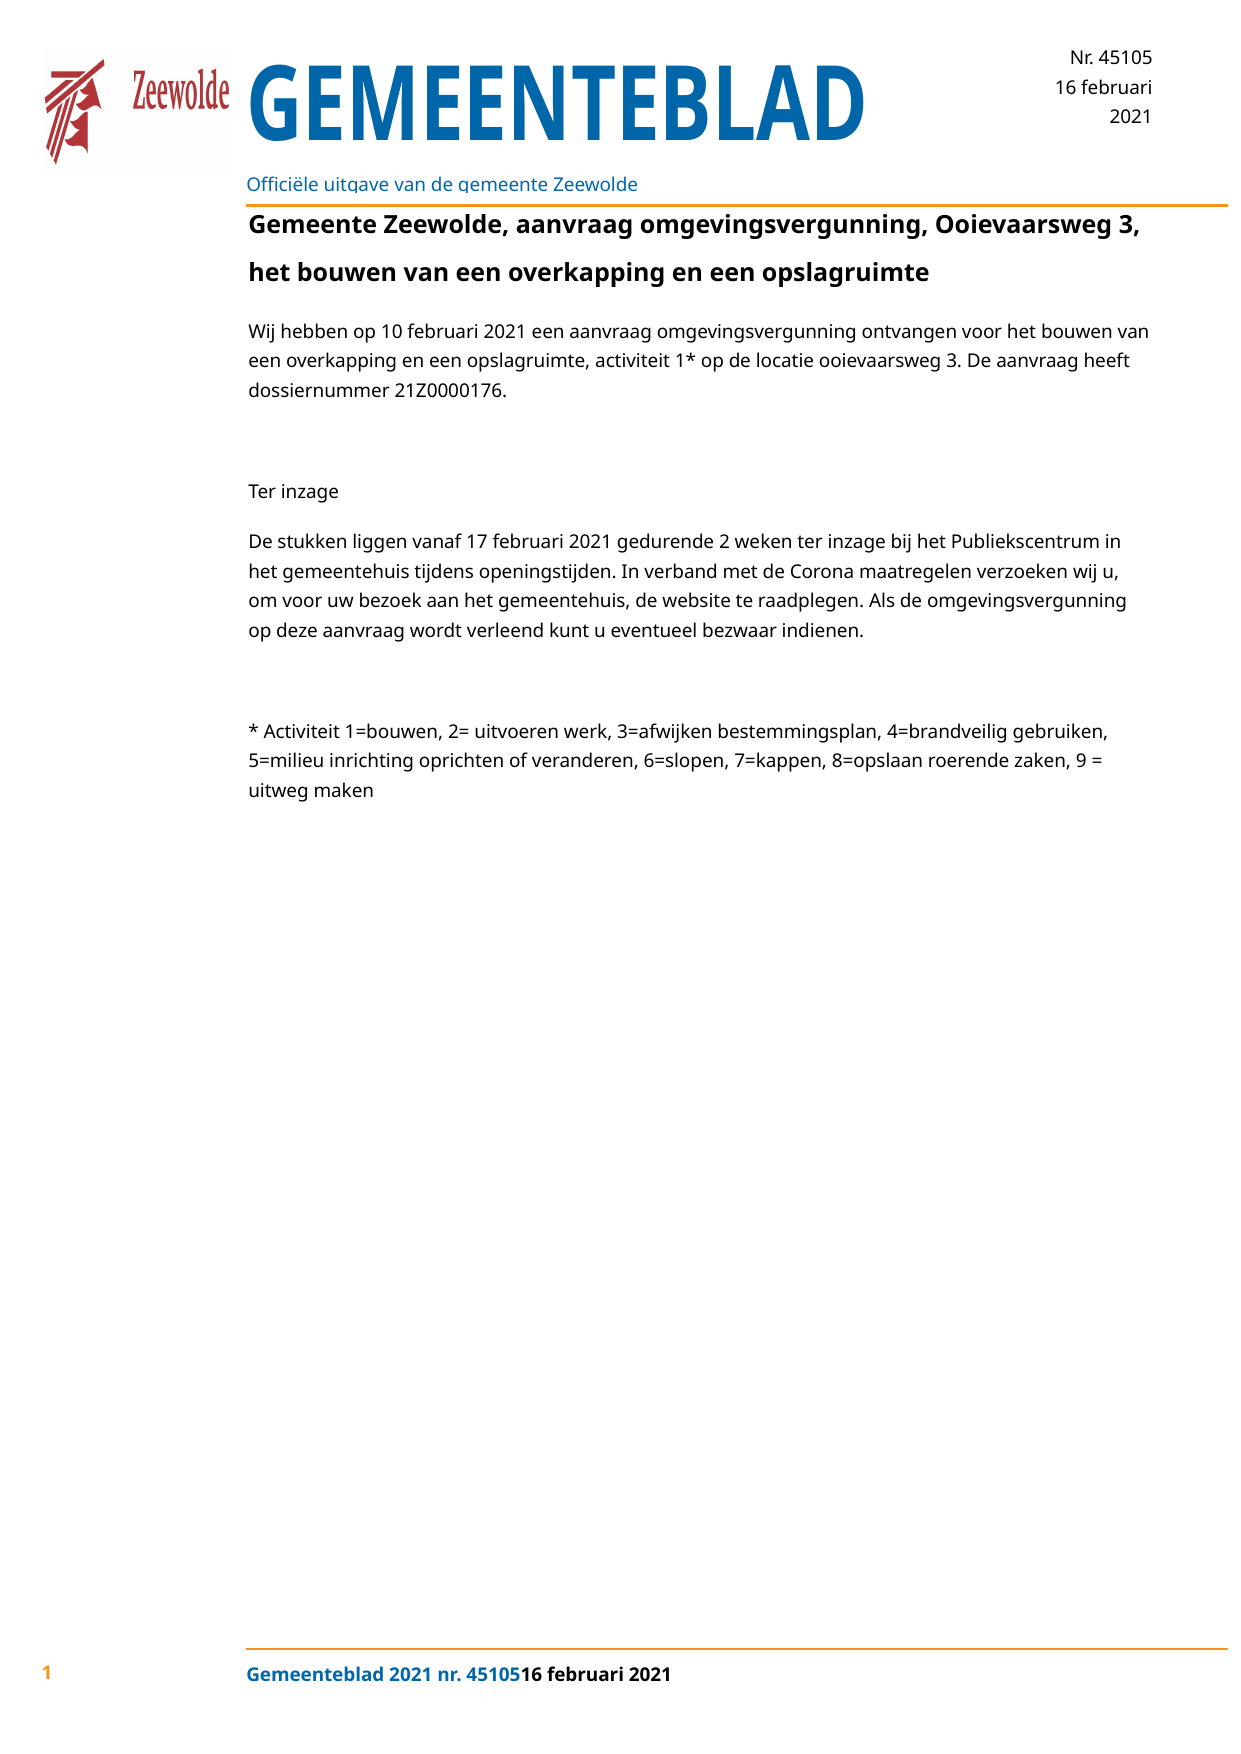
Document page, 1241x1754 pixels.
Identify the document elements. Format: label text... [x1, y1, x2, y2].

text * Activiteit 1=bouwen, 2= uitvoeren werk, 3=afwijken bestemmingsplan, 4=brandveilig gebruiken, 5=milieu inrichting oprichten of veranderen, 6=slopen, 7=kappen, 8=opslaan roerende zaken, 9 = uitweg maken [248, 718, 1152, 803]
text Wij hebben op 10 februari 2021 een aanvraag omgevingsvergunning ontvangen voor het bouwen van een overkapping en een opslagruimte, activiteit 1* op de locatie ooievaarsweg 3. De aanvraag heeft dossiernummer 21Z0000176. [248, 318, 1152, 403]
text Gemeente Zeewolde, aanvraag omgevingsvergunning, Ooievaarsweg 3, het bouwen van een overkapping en een opslagruimte [248, 207, 1152, 288]
picture [41, 47, 231, 172]
text De stukken liggen vanaf 17 februari 2021 gedurende 2 weken ter inzage bij het Publiekscentrum in het gemeentehuis tijdens openingstijden. In verband met de Corona maatregelen verzoeken wij u, om voor uw bezoek aan het gemeentehuis, de website te raadplegen. Als de omgevingsvergunning op deze aanvraag wordt verleend kunt u eventueel bezwaar indienen. [248, 528, 1152, 643]
text Ter inzage [248, 478, 1152, 504]
